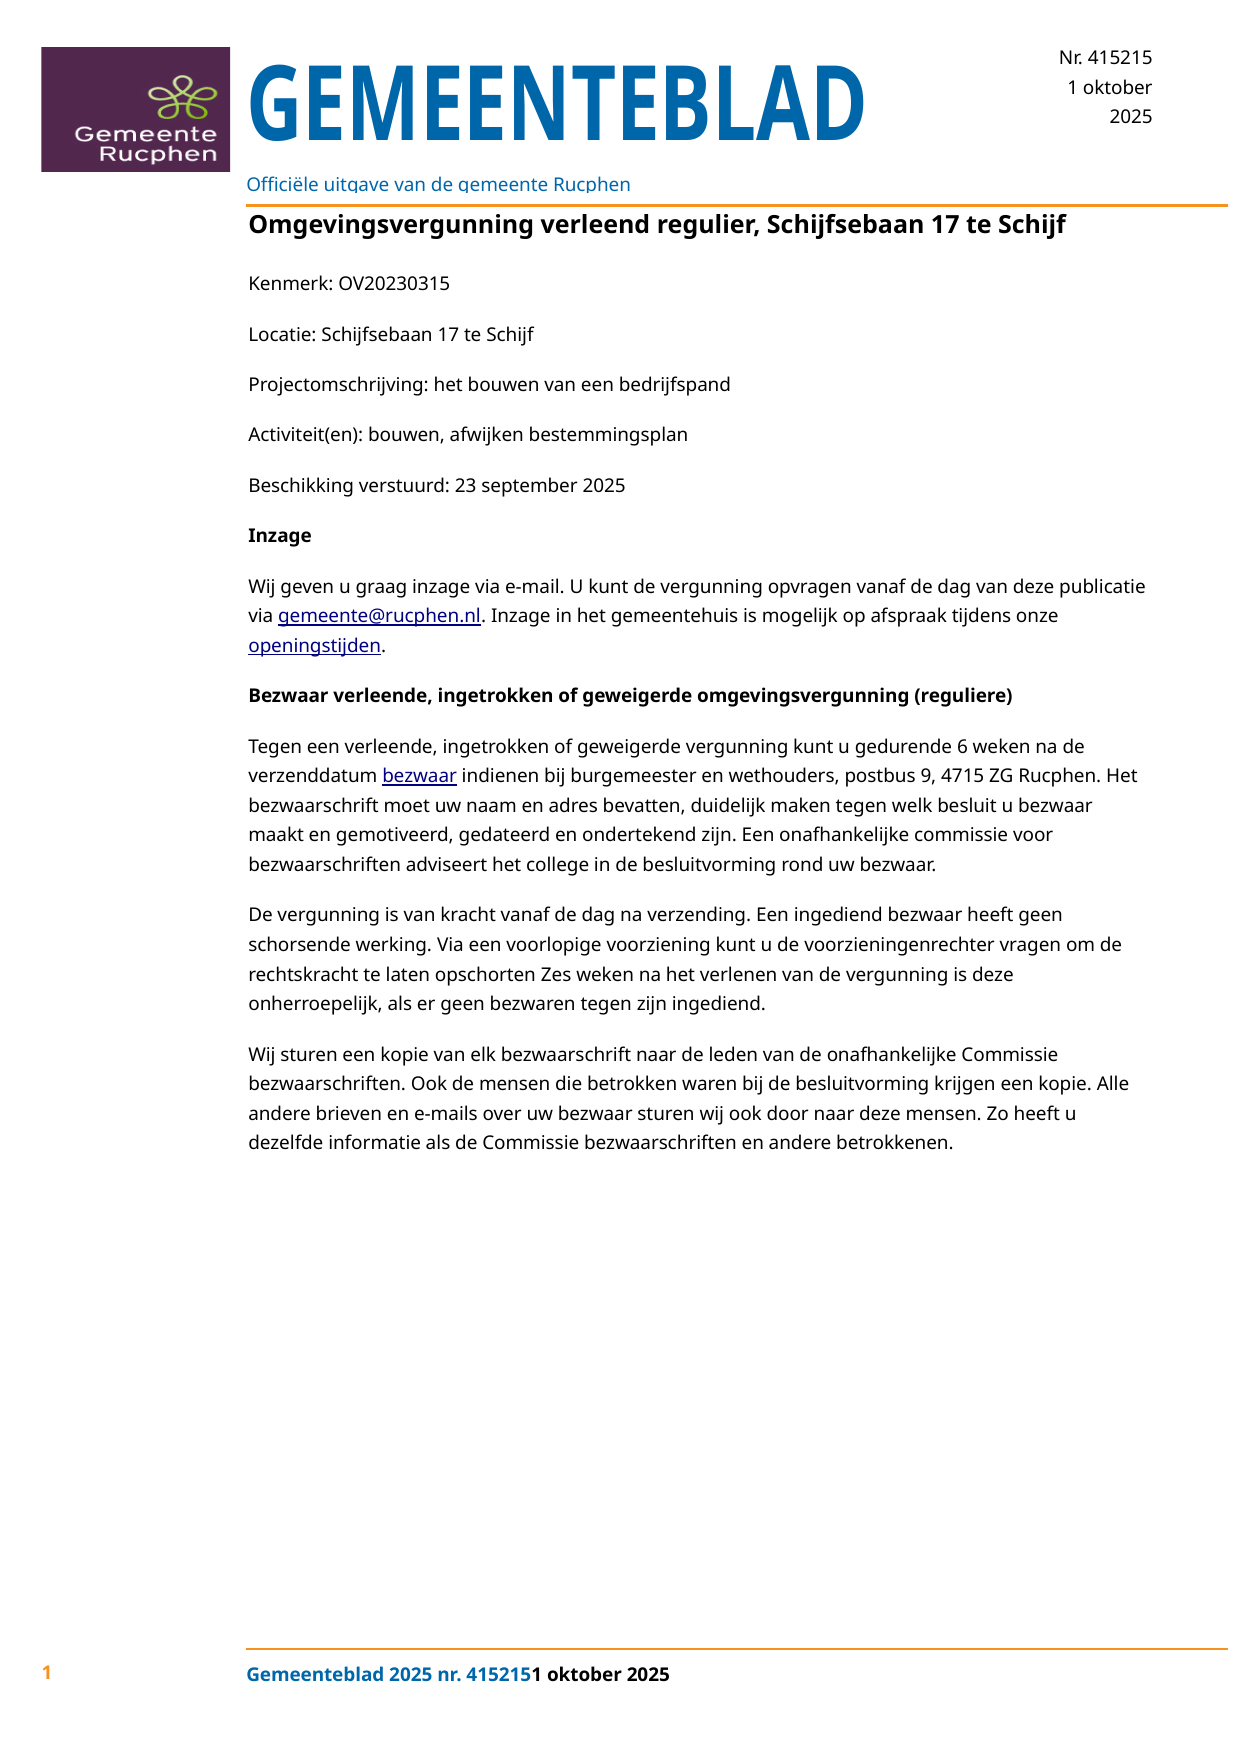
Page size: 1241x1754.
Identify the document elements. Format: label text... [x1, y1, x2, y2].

text Wij sturen een kopie van elk bezwaarschrift naar de leden van de onafhankelijke Commissie bezwaarschriften. Ook de mensen die betrokken waren bij de besluitvorming krijgen een kopie. Alle andere brieven en e-mails over uw bezwaar sturen wij ook door naar deze mensen. Zo heeft u dezelfde informatie als de Commissie bezwaarschriften en andere betrokkenen. [248, 1041, 1152, 1155]
text Locatie: Schijfsebaan 17 te Schijf [248, 321, 1152, 346]
text Omgevingsvergunning verleend regulier, Schijfsebaan 17 te Schijf [248, 207, 1152, 241]
text Wij geven u graag inzage via e-mail. U kunt de vergunning opvragen vanaf de dag van deze publicatie via gemeente@rucphen.nl. Inzage in het gemeentehuis is mogelijk op afspraak tijdens onze openingstijden. [248, 573, 1152, 658]
text Projectomschrijving: het bouwen van een bedrijfspand [248, 371, 1152, 397]
text Kenmerk: OV20230315 [248, 270, 1152, 296]
text Tegen een verleende, ingetrokken of geweigerde vergunning kunt u gedurende 6 weken na de verzenddatum bezwaar indienen bij burgemeester en wethouders, postbus 9, 4715 ZG Rucphen. Het bezwaarschrift moet uw naam en adres bevatten, duidelijk maken tegen welk besluit u bezwaar maakt en gemotiveerd, gedateerd en ondertekend zijn. Een onafhankelijke commissie voor bezwaarschriften adviseert het college in de besluitvorming rond uw bezwaar. [248, 733, 1152, 877]
picture [41, 47, 231, 172]
text Inzage [248, 522, 1152, 548]
text Activiteit(en): bouwen, afwijken bestemmingsplan [248, 422, 1152, 447]
text Bezwaar verleende, ingetrokken of geweigerde omgevingsvergunning (reguliere) [248, 682, 1152, 708]
text De vergunning is van kracht vanaf de dag na verzending. Een ingediend bezwaar heeft geen schorsende werking. Via een voorlopige voorziening kunt u de voorzieningenrechter vragen om de rechtskracht te laten opschorten Zes weken na het verlenen van de vergunning is deze onherroepelijk, als er geen bezwaren tegen zijn ingediend. [248, 902, 1152, 1016]
text Beschikking verstuurd: 23 september 2025 [248, 472, 1152, 498]
